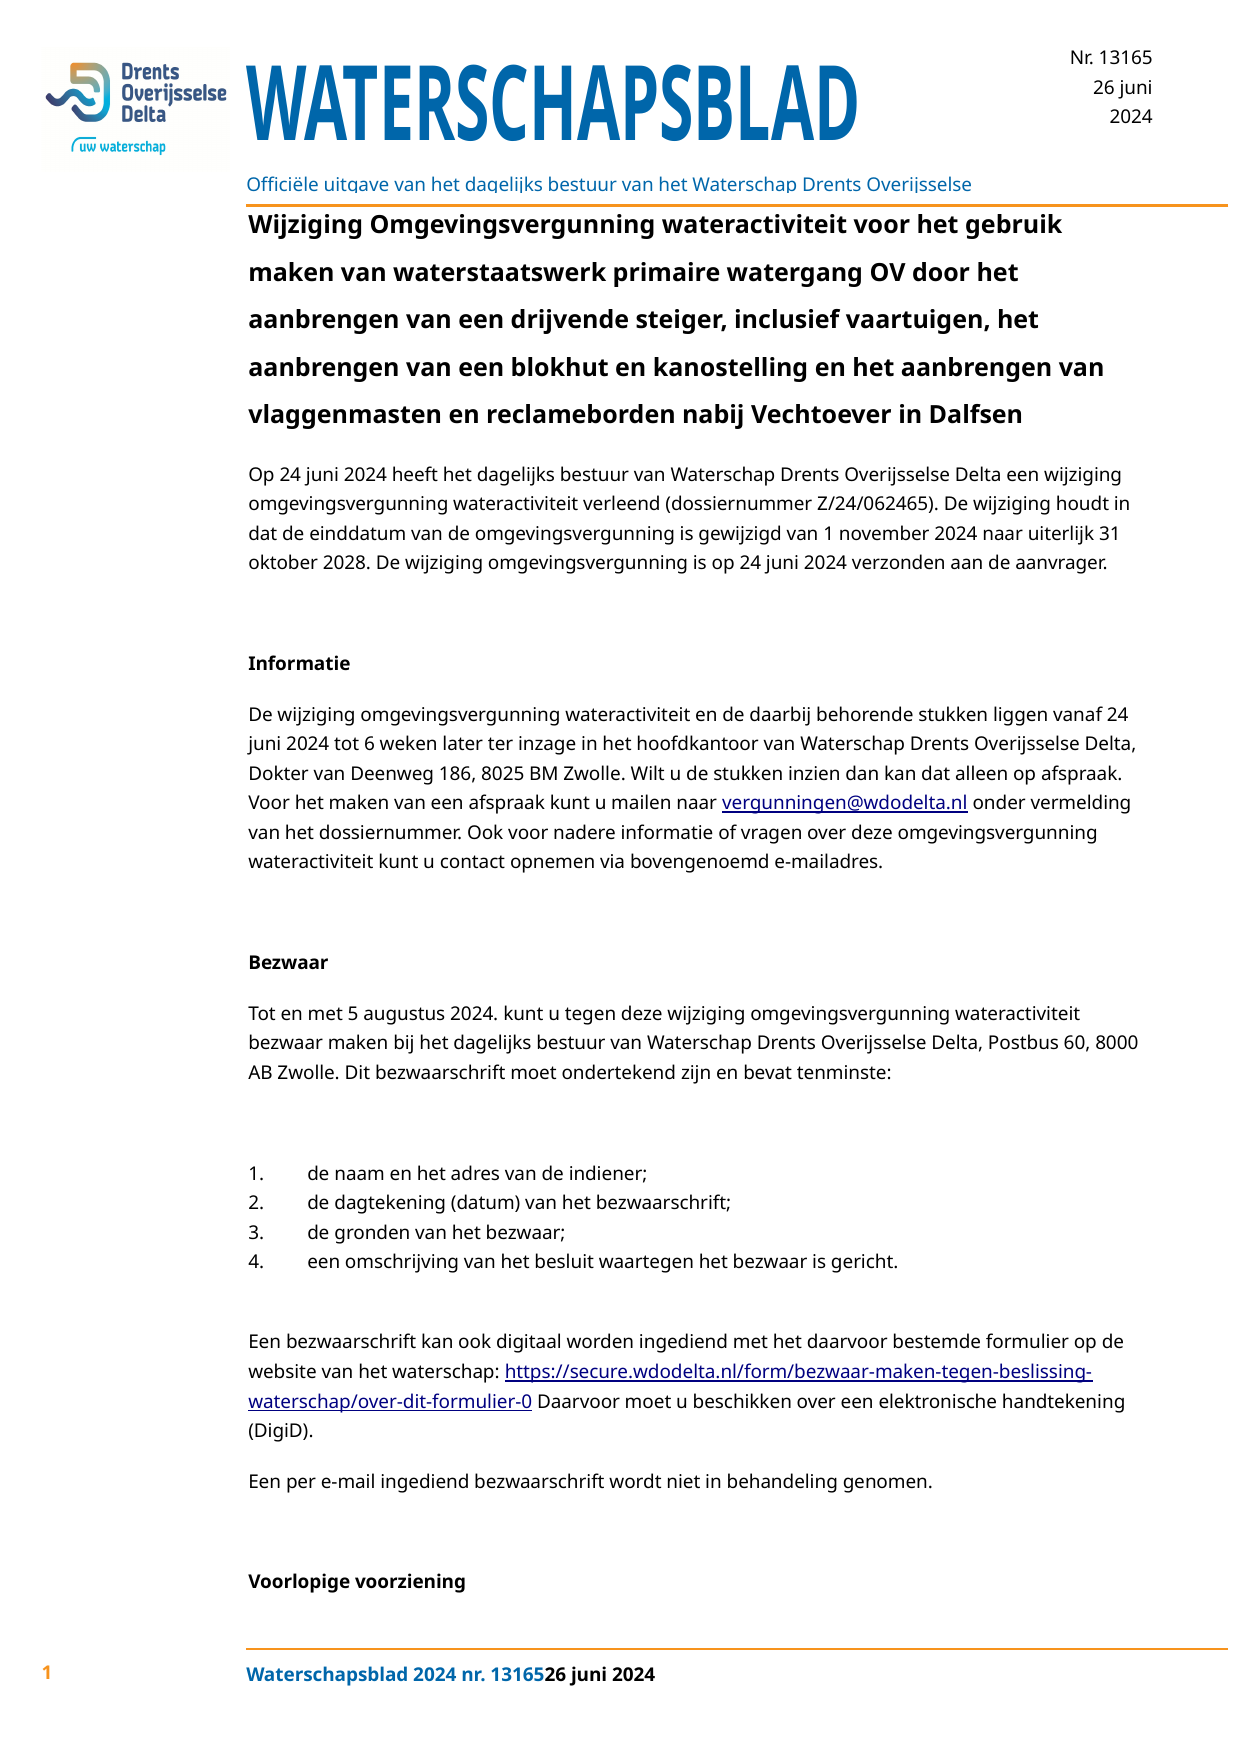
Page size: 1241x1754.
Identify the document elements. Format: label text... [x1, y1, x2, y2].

list de gronden van het bezwaar; [248, 1219, 1152, 1245]
text Tot en met 5 augustus 2024. kunt u tegen deze wijziging omgevingsvergunning wateractiviteit bezwaar maken bij het dagelijks bestuur van Waterschap Drents Overijsselse Delta, Postbus 60, 8000 AB Zwolle. Dit bezwaarschrift moet ondertekend zijn en bevat tenminste: [248, 1000, 1152, 1085]
text Op 24 juni 2024 heeft het dagelijks bestuur van Waterschap Drents Overijsselse Delta een wijziging omgevingsvergunning wateractiviteit verleend (dossiernummer Z/24/062465). De wijziging houdt in dat de einddatum van de omgevingsvergunning is gewijzigd van 1 november 2024 naar uiterlijk 31 oktober 2028. De wijziging omgevingsvergunning is op 24 juni 2024 verzonden aan de aanvrager. [248, 461, 1152, 575]
text Informatie [248, 650, 1152, 676]
text Voorlopige voorziening [248, 1569, 1152, 1594]
list de naam en het adres van de indiener; [248, 1160, 1152, 1186]
list de dagtekening (datum) van het bezwaarschrift; [248, 1189, 1152, 1215]
text De wijziging omgevingsvergunning wateractiviteit en de daarbij behorende stukken liggen vanaf 24 juni 2024 tot 6 weken later ter inzage in het hoofdkantoor van Waterschap Drents Overijsselse Delta, Dokter van Deenweg 186, 8025 BM Zwolle. Wilt u de stukken inzien dan kan dat alleen op afspraak. Voor het maken van een afspraak kunt u mailen naar vergunningen@wdodelta.nl onder vermelding van het dossiernummer. Ook voor nadere informatie of vragen over deze omgevingsvergunning wateractiviteit kunt u contact opnemen via bovengenoemd e-mailadres. [248, 701, 1152, 874]
list een omschrijving van het besluit waartegen het bezwaar is gericht. [248, 1249, 1152, 1274]
text Bezwaar [248, 949, 1152, 975]
text Een per e-mail ingediend bezwaarschrift wordt niet in behandeling genomen. [248, 1468, 1152, 1493]
text Een bezwaarschrift kan ook digitaal worden ingediend met het daarvoor bestemde formulier op de website van het waterschap: https://secure.wdodelta.nl/form/bezwaar-maken-tegen-beslissing-waterschap/over-dit-formulier-0 Daarvoor moet u beschikken over een elektronische handtekening (DigiD). [248, 1329, 1152, 1443]
picture [41, 47, 231, 172]
text Wijziging Omgevingsvergunning wateractiviteit voor het gebruik maken van waterstaatswerk primaire watergang OV door het aanbrengen van een drijvende steiger, inclusief vaartuigen, het aanbrengen van een blokhut en kanostelling en het aanbrengen van vlaggenmasten en reclameborden nabij Vechtoever in Dalfsen [248, 207, 1152, 431]
